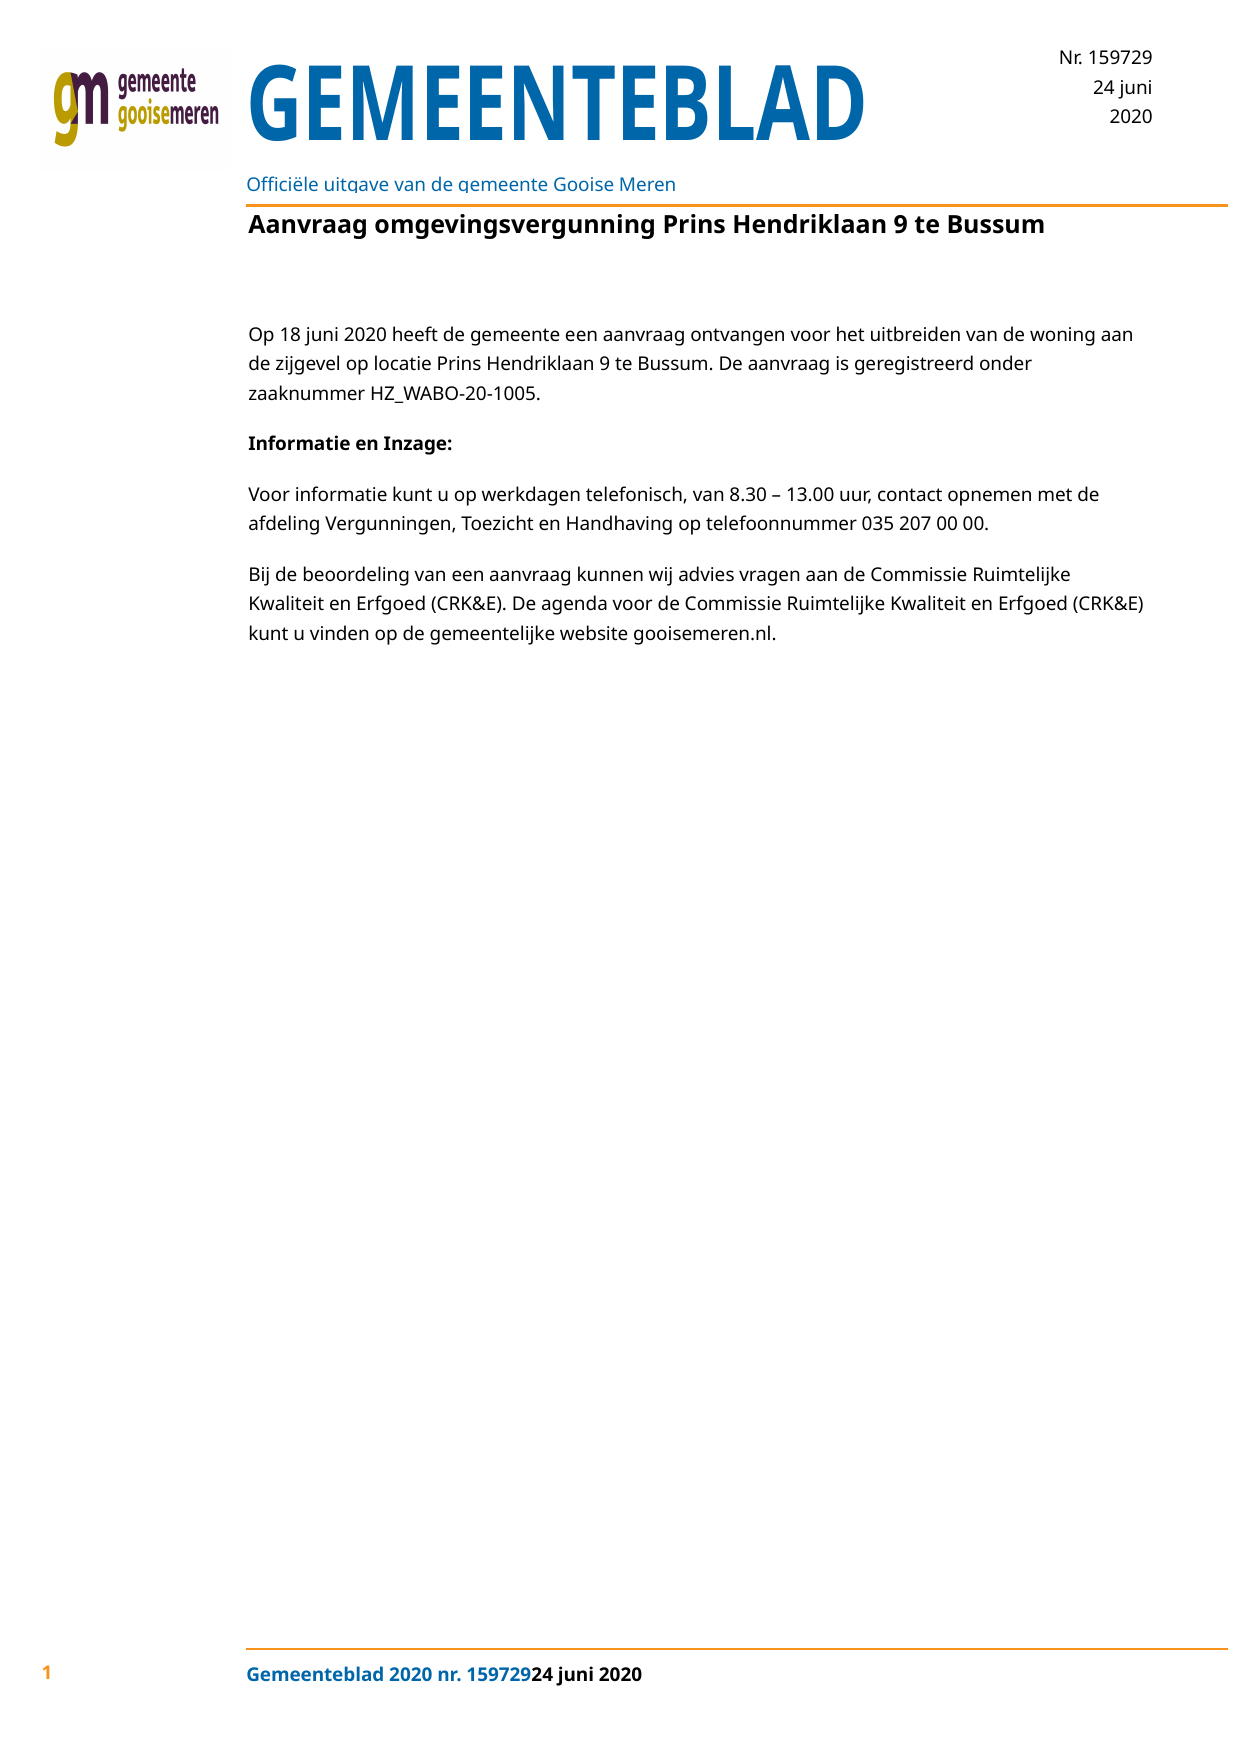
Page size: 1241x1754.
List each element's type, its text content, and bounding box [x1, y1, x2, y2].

text Op 18 juni 2020 heeft de gemeente een aanvraag ontvangen voor het uitbreiden van de woning aan de zijgevel op locatie Prins Hendriklaan 9 te Bussum. De aanvraag is geregistreerd onder zaaknummer HZ_WABO-20-1005. [248, 321, 1152, 406]
text Bij de beoordeling van een aanvraag kunnen wij advies vragen aan de Commissie Ruimtelijke Kwaliteit en Erfgoed (CRK&E). De agenda voor de Commissie Ruimtelijke Kwaliteit en Erfgoed (CRK&E) kunt u vinden op de gemeentelijke website gooisemeren.nl. [248, 561, 1152, 646]
text Voor informatie kunt u op werkdagen telefonisch, van 8.30 – 13.00 uur, contact opnemen met de afdeling Vergunningen, Toezicht en Handhaving op telefoonnummer 035 207 00 00. [248, 481, 1152, 536]
text Aanvraag omgevingsvergunning Prins Hendriklaan 9 te Bussum [248, 207, 1152, 241]
text Informatie en Inzage: [248, 430, 1152, 456]
picture [41, 47, 231, 172]
